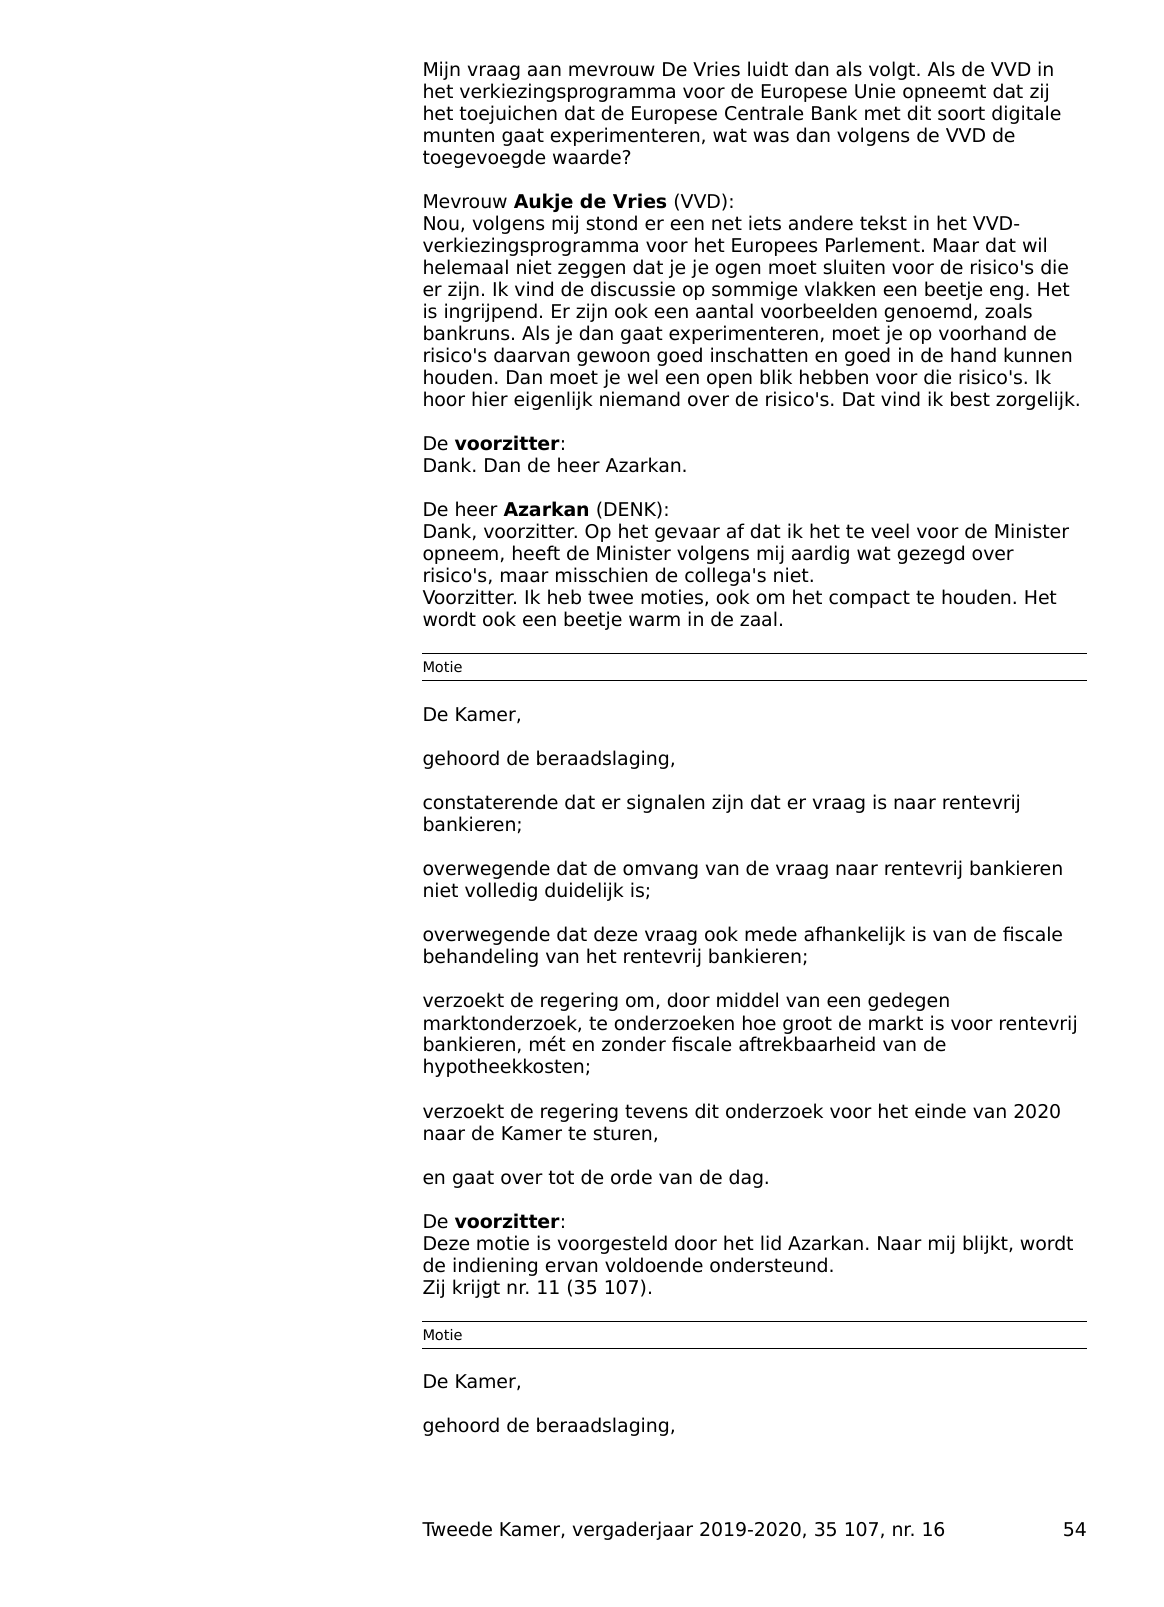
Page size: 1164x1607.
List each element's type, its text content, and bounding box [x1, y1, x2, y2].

text gehoord de beraadslaging, [422, 1415, 1087, 1437]
text overwegende dat de omvang van de vraag naar rentevrij bankieren niet volledig duidelijk is; [422, 858, 1087, 902]
text en gaat over tot de orde van de dag. [422, 1167, 1087, 1189]
text De heer Azarkan (DENK): [422, 499, 1087, 521]
text Zij krijgt nr. 11 (35 107). [422, 1277, 1087, 1299]
text De voorzitter: [422, 1211, 1087, 1233]
text verzoekt de regering tevens dit onderzoek voor het einde van 2020 naar de Kamer te sturen, [422, 1101, 1087, 1144]
text Mijn vraag aan mevrouw De Vries luidt dan als volgt. Als de VVD in het verkiezingsprogramma voor de Europese Unie opneemt dat zij het toejuichen dat de Europese Centrale Bank met dit soort digitale munten gaat experimenteren, wat was dan volgens de VVD de toegevoegde waarde? [422, 59, 1087, 169]
text Mevrouw Aukje de Vries (VVD): [422, 191, 1087, 213]
text gehoord de beraadslaging, [422, 748, 1087, 770]
text Dank, voorzitter. Op het gevaar af dat ik het te veel voor de Minister opneem, heeft de Minister volgens mij aardig wat gezegd over risico's, maar misschien de collega's niet. [422, 521, 1087, 587]
text Dank. Dan de heer Azarkan. [422, 455, 1087, 477]
table_header Motie [422, 1322, 1087, 1348]
text Nou, volgens mij stond er een net iets andere tekst in het VVD-verkiezingsprogramma voor het Europees Parlement. Maar dat wil helemaal niet zeggen dat je je ogen moet sluiten voor de risico's die er zijn. Ik vind de discussie op sommige vlakken een beetje eng. Het is ingrijpend. Er zijn ook een aantal voorbeelden genoemd, zoals bankruns. Als je dan gaat experimenteren, moet je op voorhand de risico's daarvan gewoon goed inschatten en goed in de hand kunnen houden. Dan moet je wel een open blik hebben voor die risico's. Ik hoor hier eigenlijk niemand over de risico's. Dat vind ik best zorgelijk. [422, 213, 1087, 411]
text De Kamer, [422, 704, 1087, 726]
text Deze motie is voorgesteld door het lid Azarkan. Naar mij blijkt, wordt de indiening ervan voldoende ondersteund. [422, 1233, 1087, 1277]
text verzoekt de regering om, door middel van een gedegen marktonderzoek, te onderzoeken hoe groot de markt is voor rentevrij bankieren, mét en zonder fiscale aftrekbaarheid van de hypotheekkosten; [422, 990, 1087, 1078]
text constaterende dat er signalen zijn dat er vraag is naar rentevrij bankieren; [422, 792, 1087, 836]
table_header Motie [422, 654, 1087, 680]
text De voorzitter: [422, 433, 1087, 455]
text De Kamer, [422, 1371, 1087, 1393]
text Voorzitter. Ik heb twee moties, ook om het compact te houden. Het wordt ook een beetje warm in de zaal. [422, 587, 1087, 631]
text overwegende dat deze vraag ook mede afhankelijk is van de fiscale behandeling van het rentevrij bankieren; [422, 924, 1087, 968]
